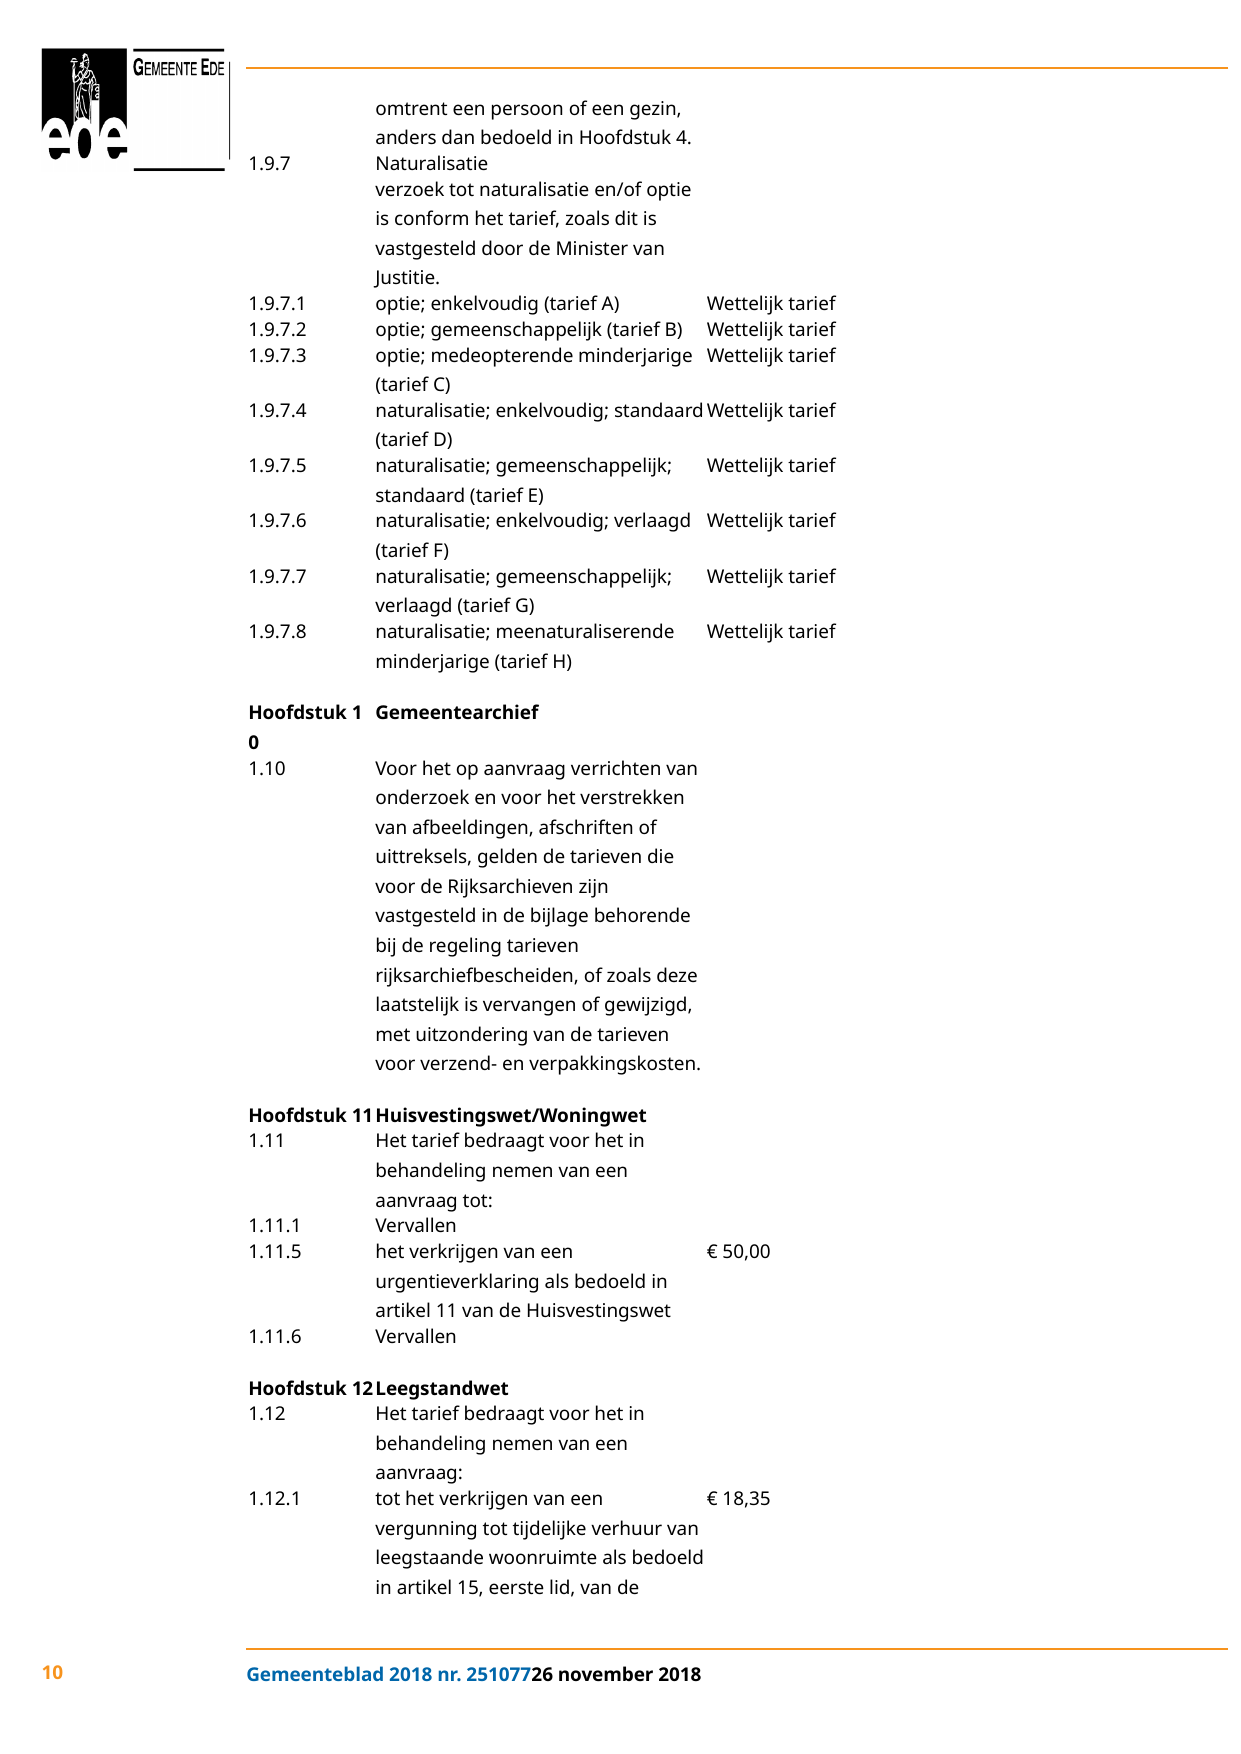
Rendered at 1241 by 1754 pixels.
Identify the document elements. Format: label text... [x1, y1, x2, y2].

table_cell Wettelijk tarief [707, 342, 897, 397]
table_cell het verkrijgen van een urgentieverklaring als bedoeld in artikel 11 van de Huisvestingswet [375, 1238, 707, 1323]
table_cell Wettelijk tarief [707, 316, 897, 342]
table_cell [375, 1076, 707, 1102]
table_cell 1.9.7.2 [248, 316, 375, 342]
table_cell 1.9.7.5 [248, 453, 375, 508]
table_cell [707, 1323, 897, 1349]
table_cell naturalisatie; enkelvoudig; verlaagd (tarief F) [375, 508, 707, 563]
table_cell Hoofdstuk 12 [248, 1375, 375, 1400]
table_cell [707, 674, 897, 699]
table_cell [707, 95, 897, 150]
table_cell naturalisatie; gemeenschappelijk; verlaagd (tarief G) [375, 563, 707, 618]
table_cell Wettelijk tarief [707, 397, 897, 452]
table_cell omtrent een persoon of een gezin, anders dan bedoeld in Hoofdstuk 4. [375, 95, 707, 150]
table_cell [707, 1349, 897, 1375]
table_cell Hoofdstuk 1 0 [248, 699, 375, 755]
table_cell [707, 755, 897, 1076]
table_cell [248, 95, 375, 150]
table_cell 1.9.7.6 [248, 508, 375, 563]
table_cell [707, 1400, 897, 1485]
table_cell Vervallen [375, 1323, 707, 1349]
table_cell 1.11.6 [248, 1323, 375, 1349]
table_cell 1.12.1 [248, 1485, 375, 1600]
table_cell [707, 176, 897, 290]
table_cell [248, 1076, 375, 1102]
table_cell 1.9.7.4 [248, 397, 375, 452]
table_cell Wettelijk tarief [707, 618, 897, 674]
table_cell [707, 1076, 897, 1102]
table_cell 1.12 [248, 1400, 375, 1485]
table_cell Wettelijk tarief [707, 508, 897, 563]
table_cell Gemeentearchief [375, 699, 707, 755]
table_cell Het tarief bedraagt voor het in behandeling nemen van een aanvraag: [375, 1400, 707, 1485]
table_cell Het tarief bedraagt voor het in behandeling nemen van een aanvraag tot: [375, 1128, 707, 1213]
table_cell [248, 1349, 375, 1375]
table_cell [375, 1349, 707, 1375]
table_cell Vervallen [375, 1213, 707, 1238]
table_cell [707, 1128, 897, 1213]
table_cell [375, 674, 707, 699]
table_cell Naturalisatie [375, 150, 707, 176]
table_cell 1.9.7.1 [248, 290, 375, 316]
table_cell Wettelijk tarief [707, 563, 897, 618]
table_cell naturalisatie; enkelvoudig; standaard (tarief D) [375, 397, 707, 452]
table_cell optie; gemeenschappelijk (tarief B) [375, 316, 707, 342]
table_cell [248, 674, 375, 699]
table_cell [707, 1102, 897, 1128]
table_cell optie; enkelvoudig (tarief A) [375, 290, 707, 316]
picture [41, 47, 231, 172]
table_cell Wettelijk tarief [707, 290, 1024, 316]
table_cell Leegstandwet [375, 1375, 707, 1400]
table_cell optie; medeopterende minderjarige (tarief C) [375, 342, 707, 397]
table_cell Huisvestingswet/Woningwet [375, 1102, 707, 1128]
table_cell 1.9.7.3 [248, 342, 375, 397]
table_cell naturalisatie; meenaturaliserende minderjarige (tarief H) [375, 618, 707, 674]
table_cell 1.10 [248, 755, 375, 1076]
table_cell [707, 1375, 897, 1400]
table_cell tot het verkrijgen van een vergunning tot tijdelijke verhuur van leegstaande woonruimte als bedoeld in artikel 15, eerste lid, van de [375, 1485, 707, 1600]
table_cell Hoofdstuk 11 [248, 1102, 375, 1128]
table_cell naturalisatie; gemeenschappelijk; standaard (tarief E) [375, 453, 707, 508]
table_cell 1.9.7 [248, 150, 375, 176]
table_cell 1.11.1 [248, 1213, 375, 1238]
table_cell Voor het op aanvraag verrichten van onderzoek en voor het verstrekken van afbeeldingen, afschriften of uittreksels, gelden de tarieven die voor de Rijksarchieven zijn vastgesteld in de bijlage behorende bij de regeling tarieven rijksarchiefbescheiden, of zoals deze laatstelijk is vervangen of gewijzigd, met uitzondering van de tarieven voor verzend- en verpakkingskosten. [375, 755, 707, 1076]
table_cell € 18,35 [707, 1485, 897, 1600]
table_cell [707, 150, 897, 176]
table_cell 1.9.7.7 [248, 563, 375, 618]
table_cell [707, 699, 897, 755]
table_cell 1.11.5 [248, 1238, 375, 1323]
table_cell 1.11 [248, 1128, 375, 1213]
table_cell € 50,00 [707, 1238, 897, 1323]
table_cell 1.9.7.8 [248, 618, 375, 674]
table_cell Wettelijk tarief [707, 453, 897, 508]
table_cell [707, 1213, 897, 1238]
table_cell [248, 176, 375, 290]
table_cell verzoek tot naturalisatie en/of optie is conform het tarief, zoals dit is vastgesteld door de Minister van Justitie. [375, 176, 707, 290]
